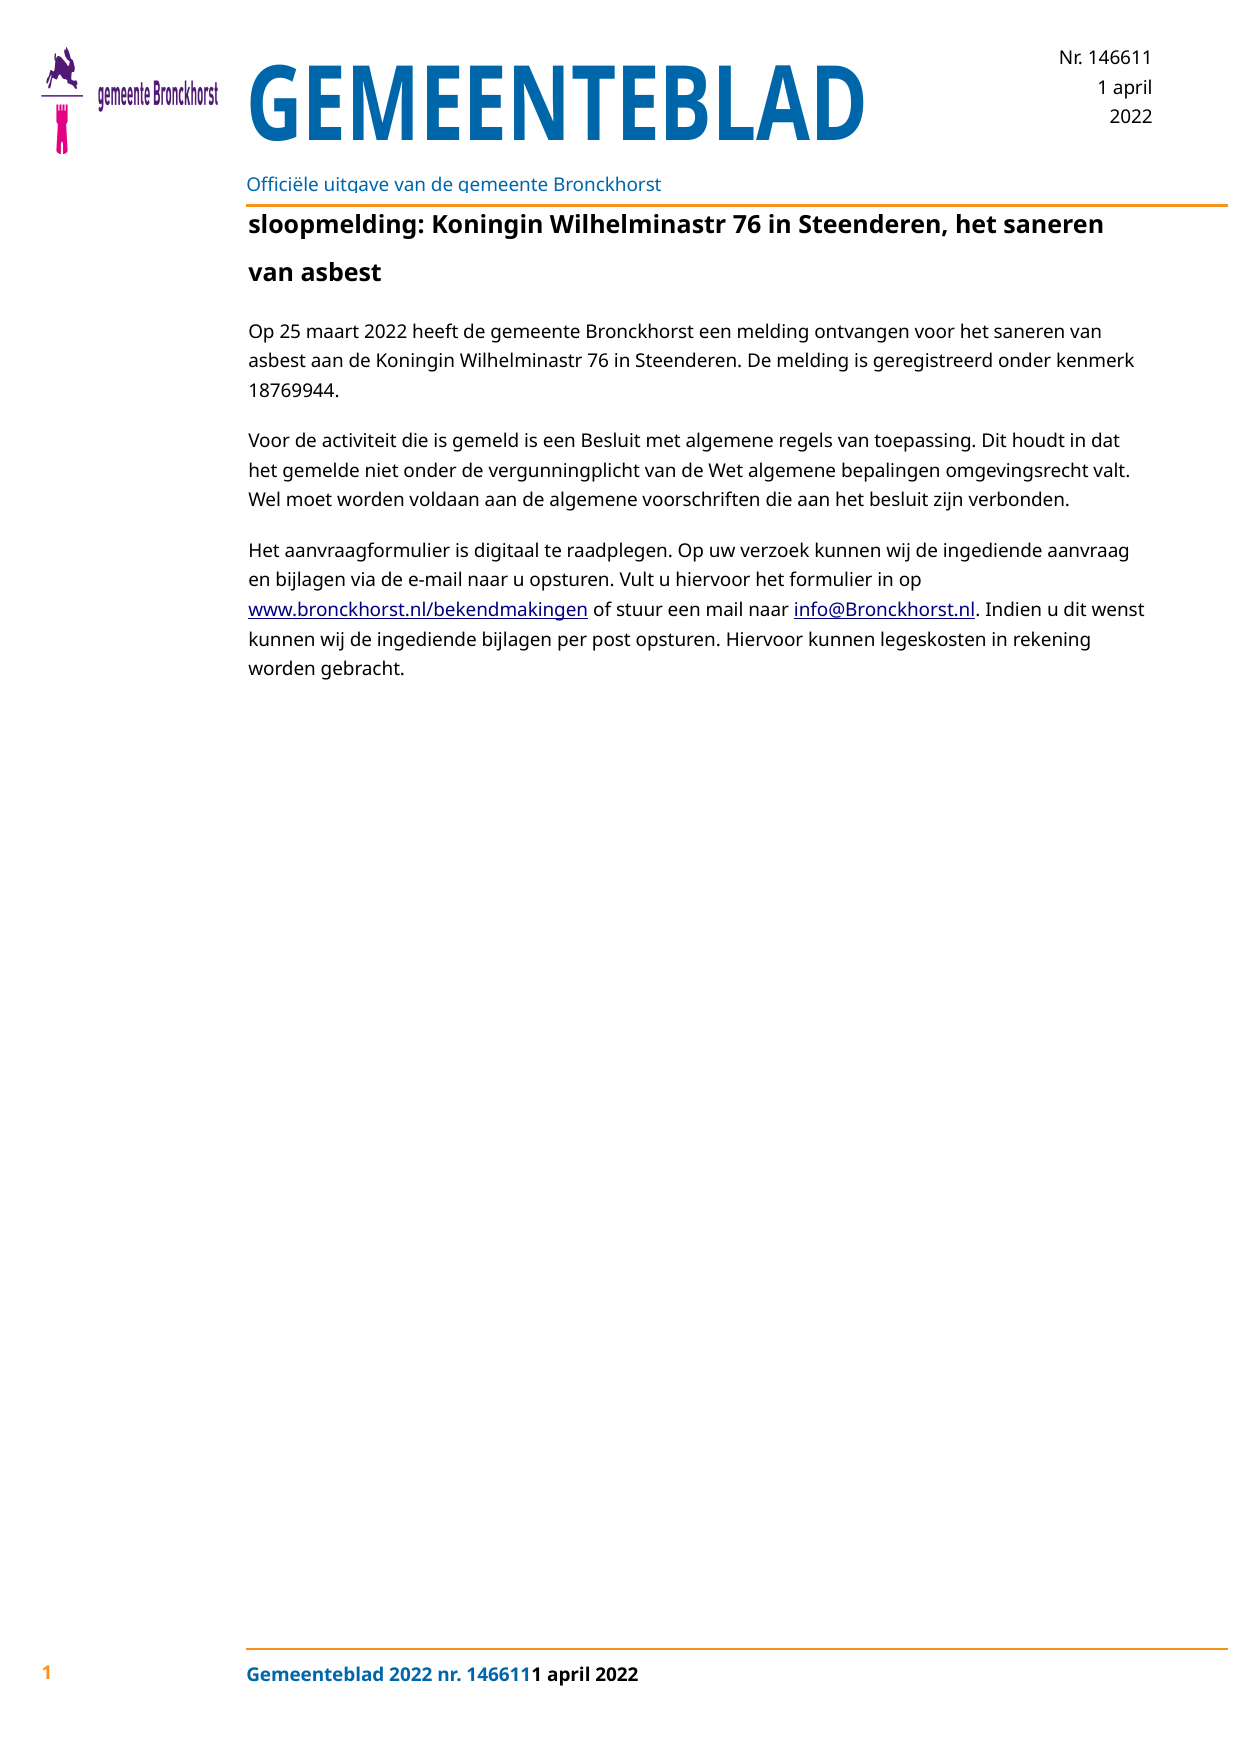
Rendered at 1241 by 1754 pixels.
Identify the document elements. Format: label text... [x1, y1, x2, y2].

picture [41, 47, 231, 172]
text Op 25 maart 2022 heeft de gemeente Bronckhorst een melding ontvangen voor het saneren van asbest aan de Koningin Wilhelminastr 76 in Steenderen. De melding is geregistreerd onder kenmerk 18769944. [248, 318, 1152, 403]
text Het aanvraagformulier is digitaal te raadplegen. Op uw verzoek kunnen wij de ingediende aanvraag en bijlagen via de e-mail naar u opsturen. Vult u hiervoor het formulier in op www.bronckhorst.nl/bekendmakingen of stuur een mail naar info@Bronckhorst.nl. Indien u dit wenst kunnen wij de ingediende bijlagen per post opsturen. Hiervoor kunnen legeskosten in rekening worden gebracht. [248, 537, 1152, 681]
text sloopmelding: Koningin Wilhelminastr 76 in Steenderen, het saneren van asbest [248, 207, 1152, 288]
text Voor de activiteit die is gemeld is een Besluit met algemene regels van toepassing. Dit houdt in dat het gemelde niet onder de vergunningplicht van de Wet algemene bepalingen omgevingsrecht valt. Wel moet worden voldaan aan de algemene voorschriften die aan het besluit zijn verbonden. [248, 427, 1152, 512]
